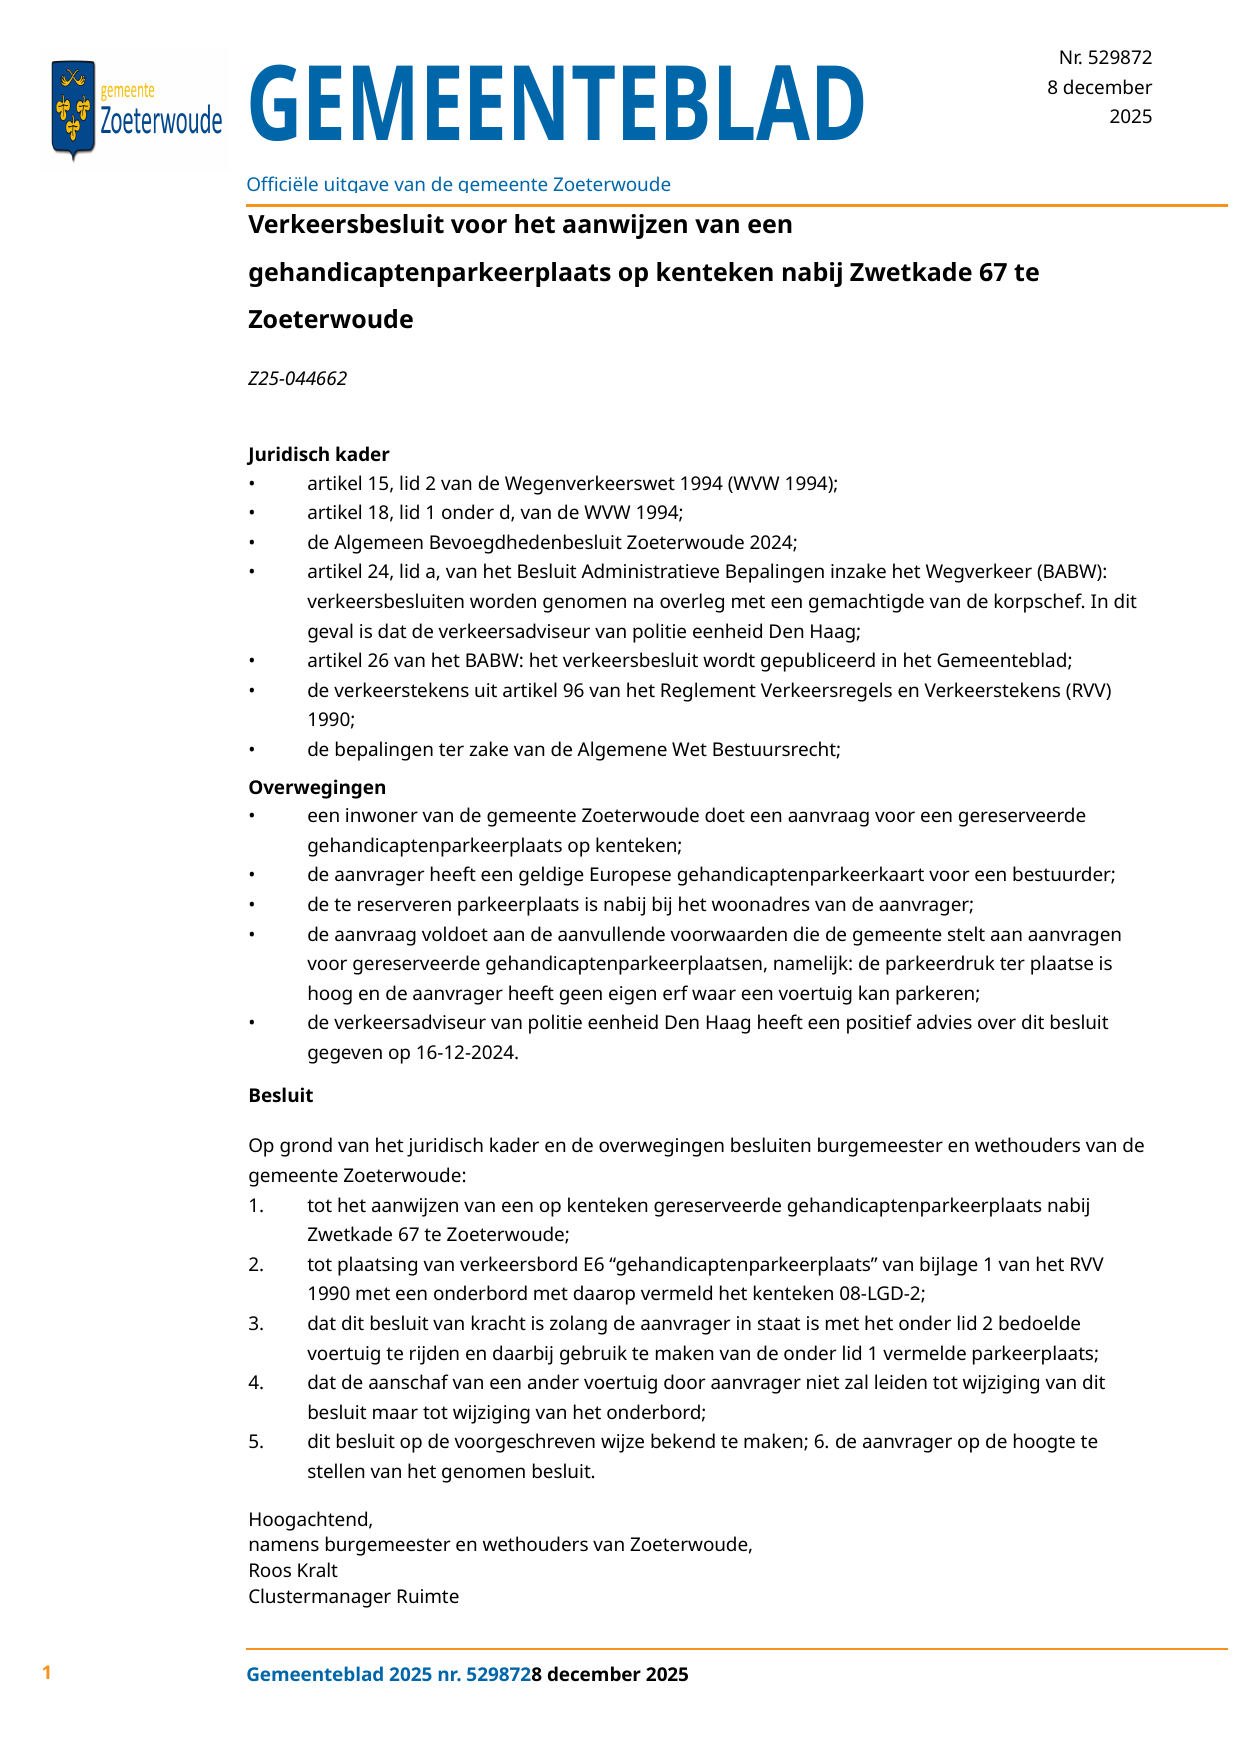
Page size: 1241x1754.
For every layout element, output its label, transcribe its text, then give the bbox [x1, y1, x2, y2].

text Juridisch kader [248, 442, 1152, 467]
list tot plaatsing van verkeersbord E6 “gehandicaptenparkeerplaats” van bijlage 1 van het RVV 1990 met een onderbord met daarop vermeld het kenteken 08-LGD-2; [248, 1251, 1152, 1306]
text Roos Kralt [248, 1557, 1152, 1583]
list artikel 24, lid a, van het Besluit Administratieve Bepalingen inzake het Wegverkeer (BABW): verkeersbesluiten worden genomen na overleg met een gemachtigde van de korpschef. In dit geval is dat de verkeersadviseur van politie eenheid Den Haag; [248, 559, 1152, 643]
text Besluit [248, 1082, 1152, 1108]
text Overwegingen [248, 774, 1152, 800]
list de aanvraag voldoet aan de aanvullende voorwaarden die de gemeente stelt aan aanvragen voor gereserveerde gehandicaptenparkeerplaatsen, namelijk: de parkeerdruk ter plaatse is hoog en de aanvrager heeft geen eigen erf waar een voertuig kan parkeren; [248, 921, 1152, 1006]
list artikel 26 van het BABW: het verkeersbesluit wordt gepubliceerd in het Gemeenteblad; [248, 647, 1152, 673]
list een inwoner van de gemeente Zoeterwoude doet een aanvraag voor een gereserveerde gehandicaptenparkeerplaats op kenteken; [248, 802, 1152, 858]
text Op grond van het juridisch kader en de overwegingen besluiten burgemeester en wethouders van de gemeente Zoeterwoude: [248, 1133, 1152, 1188]
list artikel 18, lid 1 onder d, van de WVW 1994; [248, 499, 1152, 525]
list tot het aanwijzen van een op kenteken gereserveerde gehandicaptenparkeerplaats nabij Zwetkade 67 te Zoeterwoude; [248, 1192, 1152, 1247]
text Clustermanager Ruimte [248, 1583, 1152, 1609]
list de bepalingen ter zake van de Algemene Wet Bestuursrecht; [248, 736, 1152, 762]
list dat dit besluit van kracht is zolang de aanvrager in staat is met het onder lid 2 bedoelde voertuig te rijden en daarbij gebruik te maken van de onder lid 1 vermelde parkeerplaats; [248, 1310, 1152, 1366]
list dat de aanschaf van een ander voertuig door aanvrager niet zal leiden tot wijziging van dit besluit maar tot wijziging van het onderbord; [248, 1369, 1152, 1425]
text Z25-044662 [248, 366, 1152, 391]
list de aanvrager heeft een geldige Europese gehandicaptenparkeerkaart voor een bestuurder; [248, 862, 1152, 887]
list de Algemeen Bevoegdhedenbesluit Zoeterwoude 2024; [248, 529, 1152, 555]
list artikel 15, lid 2 van de Wegenverkeerswet 1994 (WVW 1994); [248, 470, 1152, 496]
text Verkeersbesluit voor het aanwijzen van een gehandicaptenparkeerplaats op kenteken nabij Zwetkade 67 te Zoeterwoude [248, 207, 1152, 336]
list de verkeersadviseur van politie eenheid Den Haag heeft een positief advies over dit besluit gegeven op 16-12-2024. [248, 1009, 1152, 1065]
list de verkeerstekens uit artikel 96 van het Reglement Verkeersregels en Verkeerstekens (RVV) 1990; [248, 677, 1152, 732]
list dit besluit op de voorgeschreven wijze bekend te maken; 6. de aanvrager op de hoogte te stellen van het genomen besluit. [248, 1428, 1152, 1484]
list de te reserveren parkeerplaats is nabij bij het woonadres van de aanvrager; [248, 891, 1152, 917]
text namens burgemeester en wethouders van Zoeterwoude, [248, 1532, 1152, 1557]
text Hoogachtend, [248, 1506, 1152, 1532]
picture [41, 47, 231, 172]
